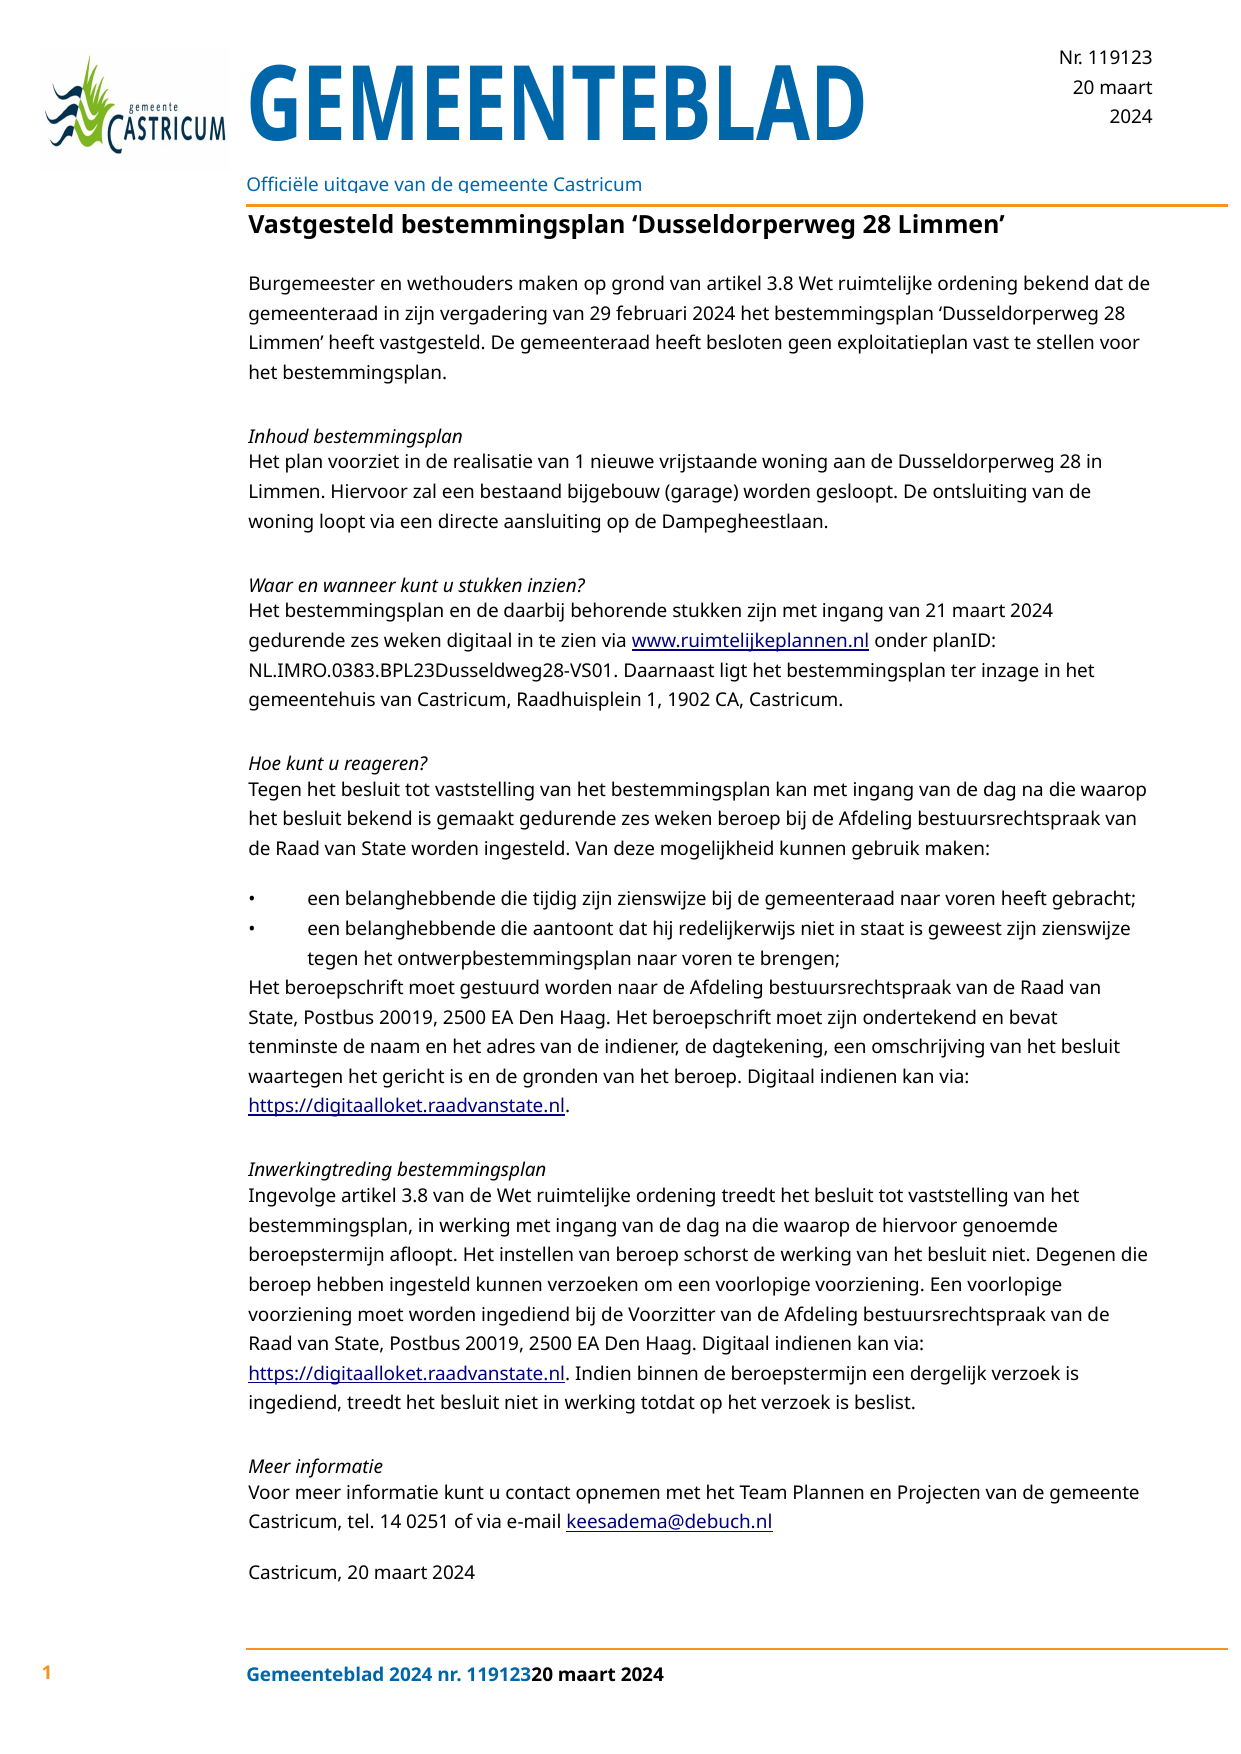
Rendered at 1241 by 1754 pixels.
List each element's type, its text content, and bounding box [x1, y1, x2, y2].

text Castricum, 20 maart 2024 [248, 1559, 1152, 1585]
text Burgemeester en wethouders maken op grond van artikel 3.8 Wet ruimtelijke ordening bekend dat de gemeenteraad in zijn vergadering van 29 februari 2024 het bestemmingsplan ‘Dusseldorperweg 28 Limmen’ heeft vastgesteld. De gemeenteraad heeft besloten geen exploitatieplan vast te stellen voor het bestemmingsplan. [248, 270, 1152, 385]
picture [41, 47, 231, 172]
text Het bestemmingsplan en de daarbij behorende stukken zijn met ingang van 21 maart 2024 gedurende zes weken digitaal in te zien via www.ruimtelijkeplannen.nl onder planID: NL.IMRO.0383.BPL23Dusseldweg28-VS01. Daarnaast ligt het bestemmingsplan ter inzage in het gemeentehuis van Castricum, Raadhuisplein 1, 1902 CA, Castricum. [248, 598, 1152, 712]
list een belanghebbende die tijdig zijn zienswijze bij de gemeenteraad naar voren heeft gebracht; [248, 886, 1152, 911]
text Ingevolge artikel 3.8 van de Wet ruimtelijke ordening treedt het besluit tot vaststelling van het bestemmingsplan, in werking met ingang van de dag na die waarop de hiervoor genoemde beroepstermijn afloopt. Het instellen van beroep schorst de werking van het besluit niet. Degenen die beroep hebben ingesteld kunnen verzoeken om een voorlopige voorziening. Een voorlopige voorziening moet worden ingediend bij de Voorzitter van de Afdeling bestuursrechtspraak van de Raad van State, Postbus 20019, 2500 EA Den Haag. Digitaal indienen kan via: https://digitaalloket.raadvanstate.nl. Indien binnen de beroepstermijn een dergelijk verzoek is ingediend, treedt het besluit niet in werking totdat op het verzoek is beslist. [248, 1182, 1152, 1415]
text Inwerkingtreding bestemmingsplan [248, 1157, 1152, 1182]
text Voor meer informatie kunt u contact opnemen met het Team Plannen en Projecten van de gemeente Castricum, tel. 14 0251 of via e-mail keesadema@debuch.nl [248, 1479, 1152, 1534]
text Tegen het besluit tot vaststelling van het bestemmingsplan kan met ingang van de dag na die waarop het besluit bekend is gemaakt gedurende zes weken beroep bij de Afdeling bestuursrechtspraak van de Raad van State worden ingesteld. Van deze mogelijkheid kunnen gebruik maken: [248, 776, 1152, 861]
text Waar en wanneer kunt u stukken inzien? [248, 572, 1152, 598]
text Vastgesteld bestemmingsplan ‘Dusseldorperweg 28 Limmen’ [248, 207, 1152, 241]
text Inhoud bestemmingsplan [248, 423, 1152, 449]
text Het plan voorziet in de realisatie van 1 nieuwe vrijstaande woning aan de Dusseldorperweg 28 in Limmen. Hiervoor zal een bestaand bijgebouw (garage) worden gesloopt. De ontsluiting van de woning loopt via een directe aansluiting op de Dampegheestlaan. [248, 449, 1152, 534]
text Meer informatie [248, 1453, 1152, 1479]
list een belanghebbende die aantoont dat hij redelijkerwijs niet in staat is geweest zijn zienswijze tegen het ontwerpbestemmingsplan naar voren te brengen; [248, 915, 1152, 971]
text Het beroepschrift moet gestuurd worden naar de Afdeling bestuursrechtspraak van de Raad van State, Postbus 20019, 2500 EA Den Haag. Het beroepschrift moet zijn ondertekend en bevat tenminste de naam en het adres van de indiener, de dagtekening, een omschrijving van het besluit waartegen het gericht is en de gronden van het beroep. Digitaal indienen kan via: https://digitaalloket.raadvanstate.nl. [248, 974, 1152, 1118]
text Hoe kunt u reageren? [248, 750, 1152, 776]
